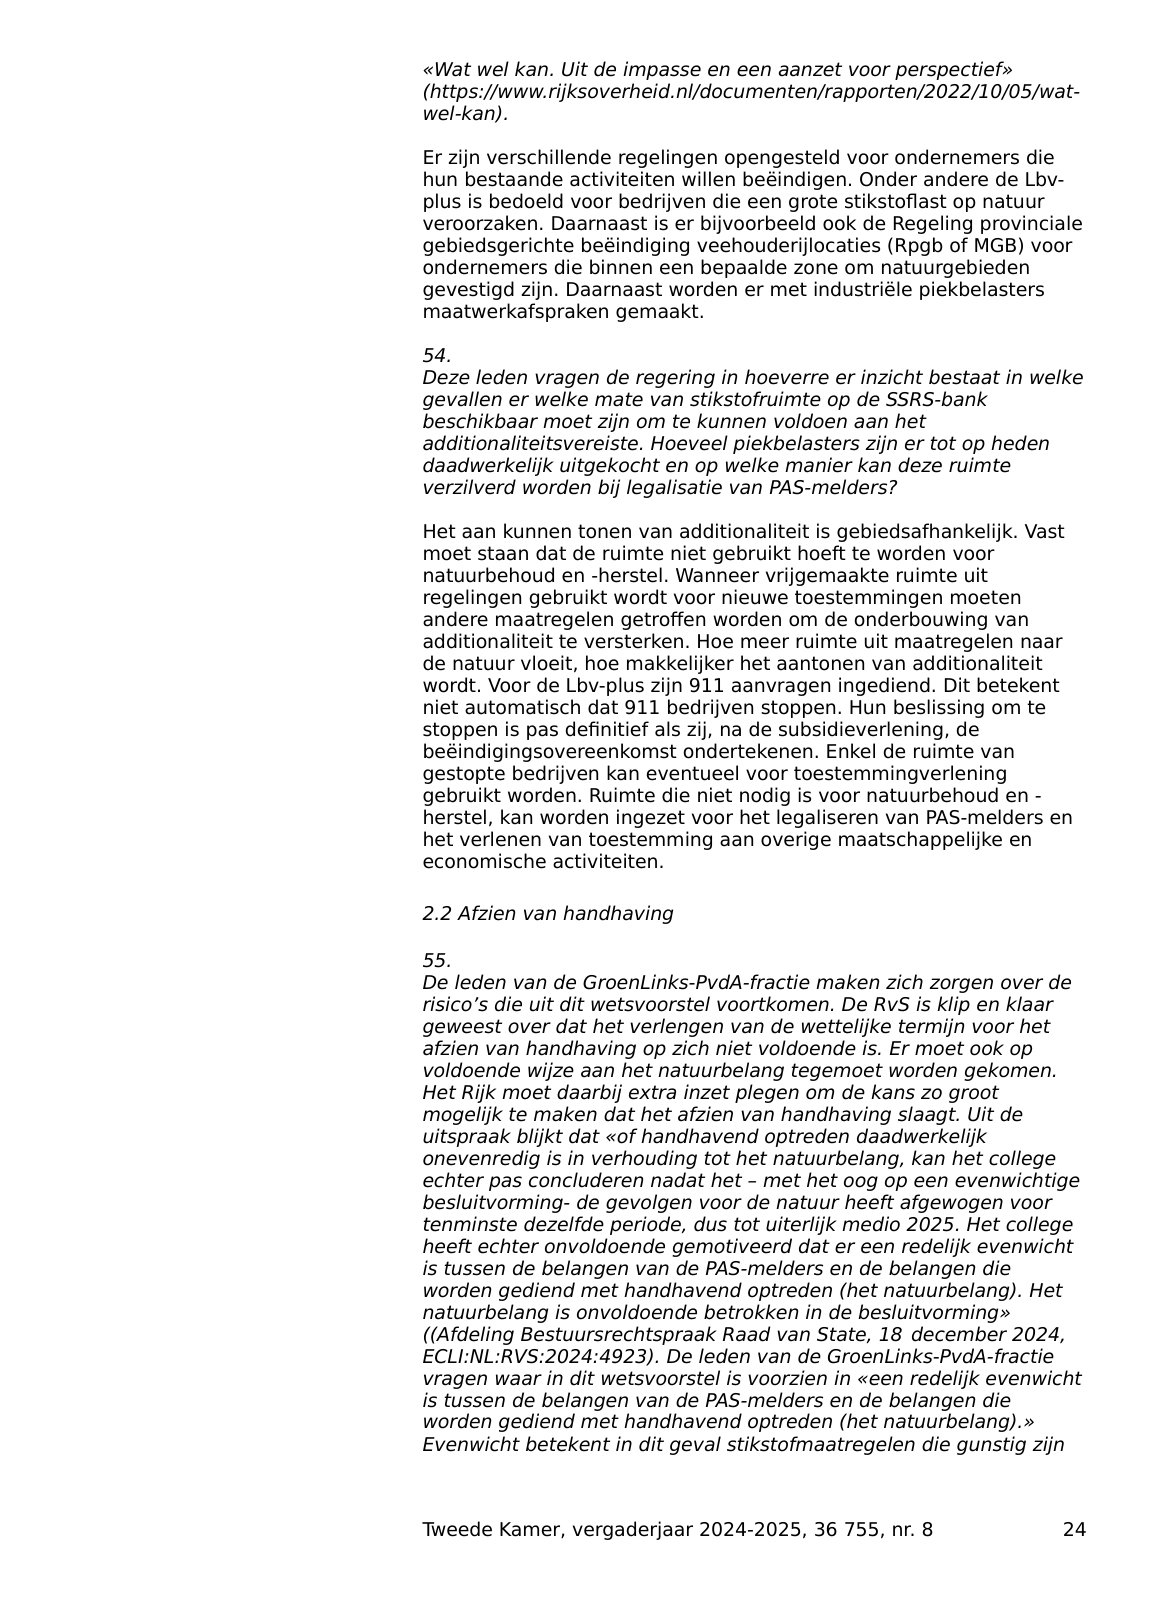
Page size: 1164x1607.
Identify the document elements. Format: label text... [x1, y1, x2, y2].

subtitle 2.2 Afzien van handhaving [422, 903, 1087, 925]
text Het aan kunnen tonen van additionaliteit is gebiedsafhankelijk. Vast moet staan dat de ruimte niet gebruikt hoeft te worden voor natuurbehoud en -herstel. Wanneer vrijgemaakte ruimte uit regelingen gebruikt wordt voor nieuwe toestemmingen moeten andere maatregelen getroffen worden om de onderbouwing van additionaliteit te versterken. Hoe meer ruimte uit maatregelen naar de natuur vloeit, hoe makkelijker het aantonen van additionaliteit wordt. Voor de Lbv-plus zijn 911 aanvragen ingediend. Dit betekent niet automatisch dat 911 bedrijven stoppen. Hun beslissing om te stoppen is pas definitief als zij, na de subsidieverlening, de beëindigingsovereenkomst ondertekenen. Enkel de ruimte van gestopte bedrijven kan eventueel voor toestemmingverlening gebruikt worden. Ruimte die niet nodig is voor natuurbehoud en -herstel, kan worden ingezet voor het legaliseren van PAS-melders en het verlenen van toestemming aan overige maatschappelijke en economische activiteiten. [422, 521, 1087, 873]
text 55. [422, 950, 1087, 972]
text De leden van de GroenLinks-PvdA-fractie maken zich zorgen over de risico’s die uit dit wetsvoorstel voortkomen. De RvS is klip en klaar geweest over dat het verlengen van de wettelijke termijn voor het afzien van handhaving op zich niet voldoende is. Er moet ook op voldoende wijze aan het natuurbelang tegemoet worden gekomen. Het Rijk moet daarbij extra inzet plegen om de kans zo groot mogelijk te maken dat het afzien van handhaving slaagt. Uit de uitspraak blijkt dat «of handhavend optreden daadwerkelijk onevenredig is in verhouding tot het natuurbelang, kan het college echter pas concluderen nadat het – met het oog op een evenwichtige besluitvorming- de gevolgen voor de natuur heeft afgewogen voor tenminste dezelfde periode, dus tot uiterlijk medio 2025. Het college heeft echter onvoldoende gemotiveerd dat er een redelijk evenwicht is tussen de belangen van de PAS-melders en de belangen die worden gediend met handhavend optreden (het natuurbelang). Het natuurbelang is onvoldoende betrokken in de besluitvorming» ((Afdeling Bestuursrechtspraak Raad van State, 18 december 2024, ECLI:NL:RVS:2024:4923). De leden van de GroenLinks-PvdA-fractie vragen waar in dit wetsvoorstel is voorzien in «een redelijk evenwicht is tussen de belangen van de PAS-melders en de belangen die worden gediend met handhavend optreden (het natuurbelang).» Evenwicht betekent in dit geval stikstofmaatregelen die gunstig zijn [422, 972, 1087, 1455]
text Deze leden vragen de regering in hoeverre er inzicht bestaat in welke gevallen er welke mate van stikstofruimte op de SSRS-bank beschikbaar moet zijn om te kunnen voldoen aan het additionaliteitsvereiste. Hoeveel piekbelasters zijn er tot op heden daadwerkelijk uitgekocht en op welke manier kan deze ruimte verzilverd worden bij legalisatie van PAS-melders? [422, 367, 1087, 499]
text Er zijn verschillende regelingen opengesteld voor ondernemers die hun bestaande activiteiten willen beëindigen. Onder andere de Lbv-plus is bedoeld voor bedrijven die een grote stikstoflast op natuur veroorzaken. Daarnaast is er bijvoorbeeld ook de Regeling provinciale gebiedsgerichte beëindiging veehouderijlocaties (Rpgb of MGB) voor ondernemers die binnen een bepaalde zone om natuurgebieden gevestigd zijn. Daarnaast worden er met industriële piekbelasters maatwerkafspraken gemaakt. [422, 147, 1087, 323]
text «Wat wel kan. Uit de impasse en een aanzet voor perspectief» (https://www.rijksoverheid.nl/documenten/rapporten/2022/10/05/wat-wel-kan). [422, 59, 1087, 125]
text 54. [422, 345, 1087, 367]
